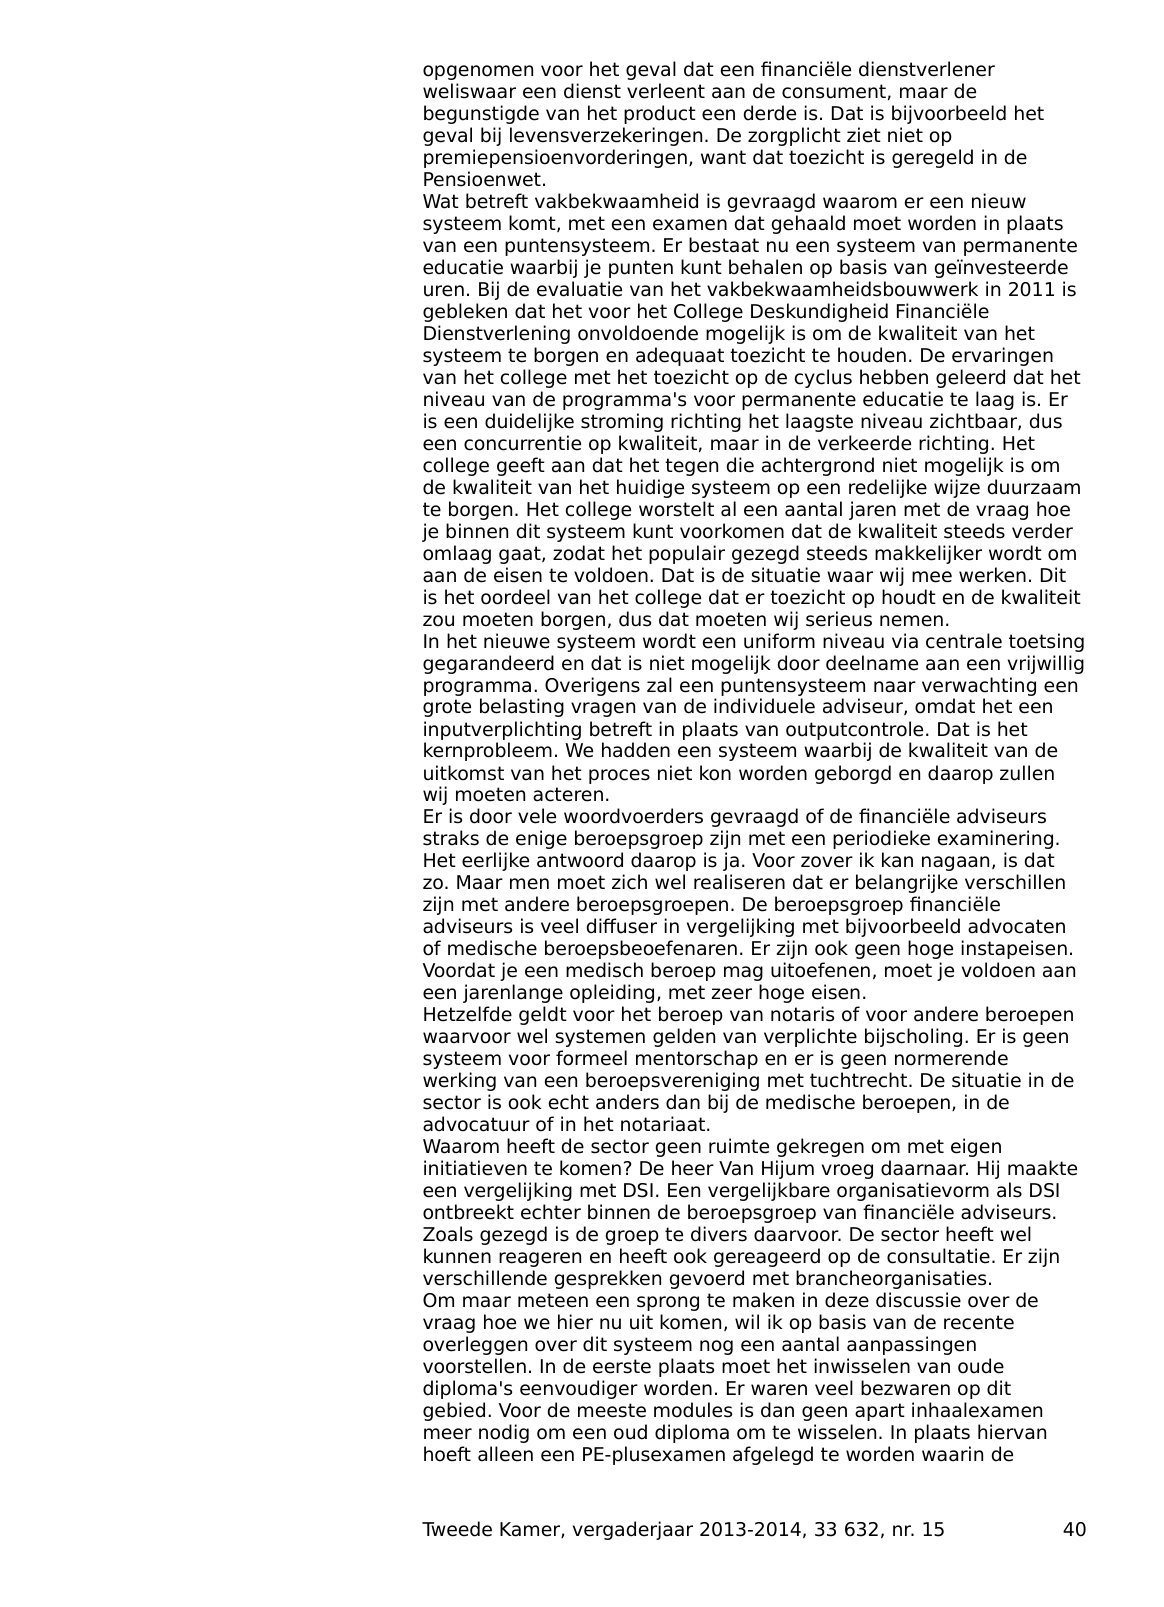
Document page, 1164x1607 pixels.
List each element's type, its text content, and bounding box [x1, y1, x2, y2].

text Waarom heeft de sector geen ruimte gekregen om met eigen initiatieven te komen? De heer Van Hijum vroeg daarnaar. Hij maakte een vergelijking met DSI. Een vergelijkbare organisatievorm als DSI ontbreekt echter binnen de beroepsgroep van financiële adviseurs. Zoals gezegd is de groep te divers daarvoor. De sector heeft wel kunnen reageren en heeft ook gereageerd op de consultatie. Er zijn verschillende gesprekken gevoerd met brancheorganisaties. [422, 1136, 1087, 1290]
text Hetzelfde geldt voor het beroep van notaris of voor andere beroepen waarvoor wel systemen gelden van verplichte bijscholing. Er is geen systeem voor formeel mentorschap en er is geen normerende werking van een beroepsvereniging met tuchtrecht. De situatie in de sector is ook echt anders dan bij de medische beroepen, in de advocatuur of in het notariaat. [422, 1004, 1087, 1136]
text In het nieuwe systeem wordt een uniform niveau via centrale toetsing gegarandeerd en dat is niet mogelijk door deelname aan een vrijwillig programma. Overigens zal een puntensysteem naar verwachting een grote belasting vragen van de individuele adviseur, omdat het een inputverplichting betreft in plaats van outputcontrole. Dat is het kernprobleem. We hadden een systeem waarbij de kwaliteit van de uitkomst van het proces niet kon worden geborgd en daarop zullen wij moeten acteren. [422, 631, 1087, 806]
text Wat betreft vakbekwaamheid is gevraagd waarom er een nieuw systeem komt, met een examen dat gehaald moet worden in plaats van een puntensysteem. Er bestaat nu een systeem van permanente educatie waarbij je punten kunt behalen op basis van geïnvesteerde uren. Bij de evaluatie van het vakbekwaamheidsbouwwerk in 2011 is gebleken dat het voor het College Deskundigheid Financiële Dienstverlening onvoldoende mogelijk is om de kwaliteit van het systeem te borgen en adequaat toezicht te houden. De ervaringen van het college met het toezicht op de cyclus hebben geleerd dat het niveau van de programma's voor permanente educatie te laag is. Er is een duidelijke stroming richting het laagste niveau zichtbaar, dus een concurrentie op kwaliteit, maar in de verkeerde richting. Het college geeft aan dat het tegen die achtergrond niet mogelijk is om de kwaliteit van het huidige systeem op een redelijke wijze duurzaam te borgen. Het college worstelt al een aantal jaren met de vraag hoe je binnen dit systeem kunt voorkomen dat de kwaliteit steeds verder omlaag gaat, zodat het populair gezegd steeds makkelijker wordt om aan de eisen te voldoen. Dat is de situatie waar wij mee werken. Dit is het oordeel van het college dat er toezicht op houdt en de kwaliteit zou moeten borgen, dus dat moeten wij serieus nemen. [422, 191, 1087, 631]
text opgenomen voor het geval dat een financiële dienstverlener weliswaar een dienst verleent aan de consument, maar de begunstigde van het product een derde is. Dat is bijvoorbeeld het geval bij levensverzekeringen. De zorgplicht ziet niet op premiepensioenvorderingen, want dat toezicht is geregeld in de Pensioenwet. [422, 59, 1087, 191]
text Er is door vele woordvoerders gevraagd of de financiële adviseurs straks de enige beroepsgroep zijn met een periodieke examinering. Het eerlijke antwoord daarop is ja. Voor zover ik kan nagaan, is dat zo. Maar men moet zich wel realiseren dat er belangrijke verschillen zijn met andere beroepsgroepen. De beroepsgroep financiële adviseurs is veel diffuser in vergelijking met bijvoorbeeld advocaten of medische beroepsbeoefenaren. Er zijn ook geen hoge instapeisen. Voordat je een medisch beroep mag uitoefenen, moet je voldoen aan een jarenlange opleiding, met zeer hoge eisen. [422, 806, 1087, 1004]
text Om maar meteen een sprong te maken in deze discussie over de vraag hoe we hier nu uit komen, wil ik op basis van de recente overleggen over dit systeem nog een aantal aanpassingen voorstellen. In de eerste plaats moet het inwisselen van oude diploma's eenvoudiger worden. Er waren veel bezwaren op dit gebied. Voor de meeste modules is dan geen apart inhaalexamen meer nodig om een oud diploma om te wisselen. In plaats hiervan hoeft alleen een PE-plusexamen afgelegd te worden waarin de [422, 1290, 1087, 1466]
